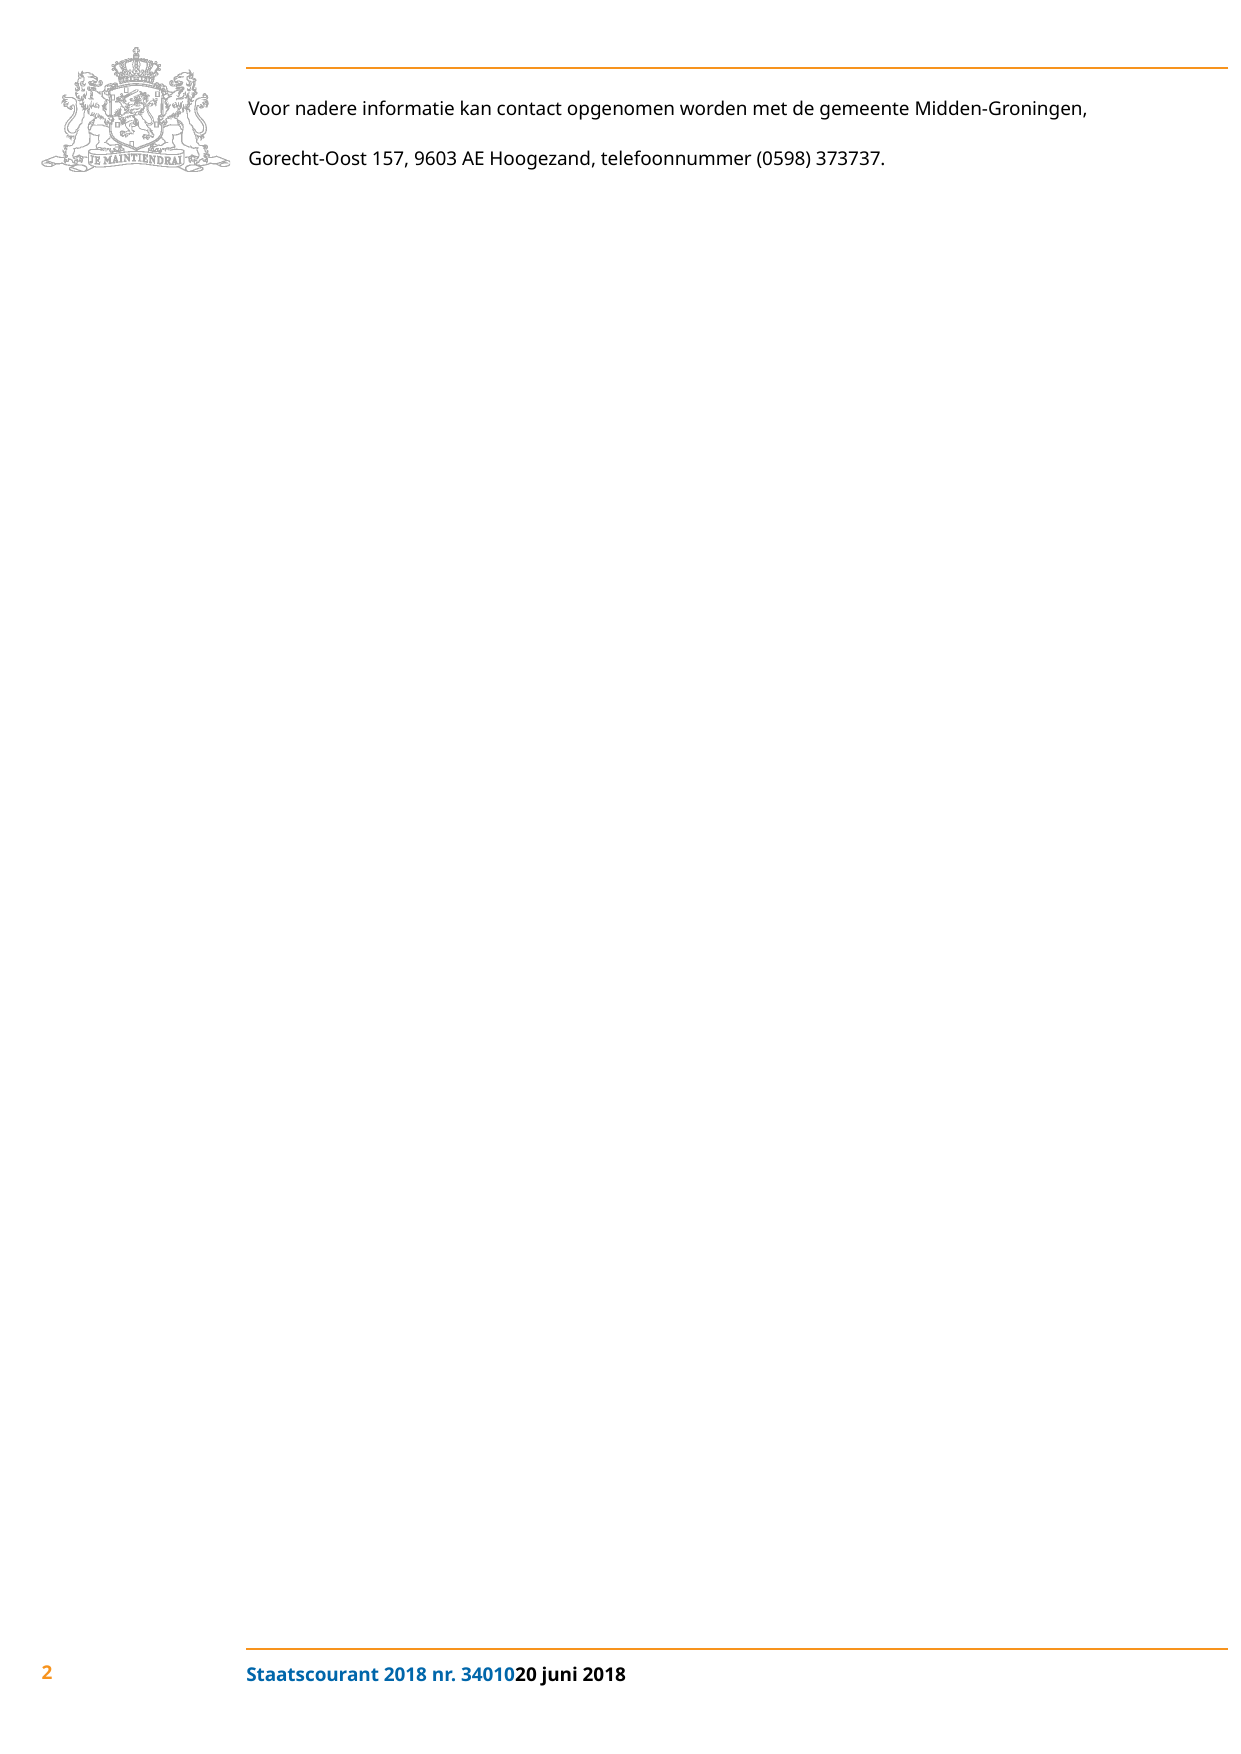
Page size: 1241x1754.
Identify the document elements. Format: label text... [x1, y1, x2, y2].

picture [41, 47, 231, 172]
text Voor nadere informatie kan contact opgenomen worden met de gemeente Midden-Groningen, [248, 95, 1152, 121]
text Gorecht-Oost 157, 9603 AE Hoogezand, telefoonnummer (0598) 373737. [248, 145, 1152, 171]
